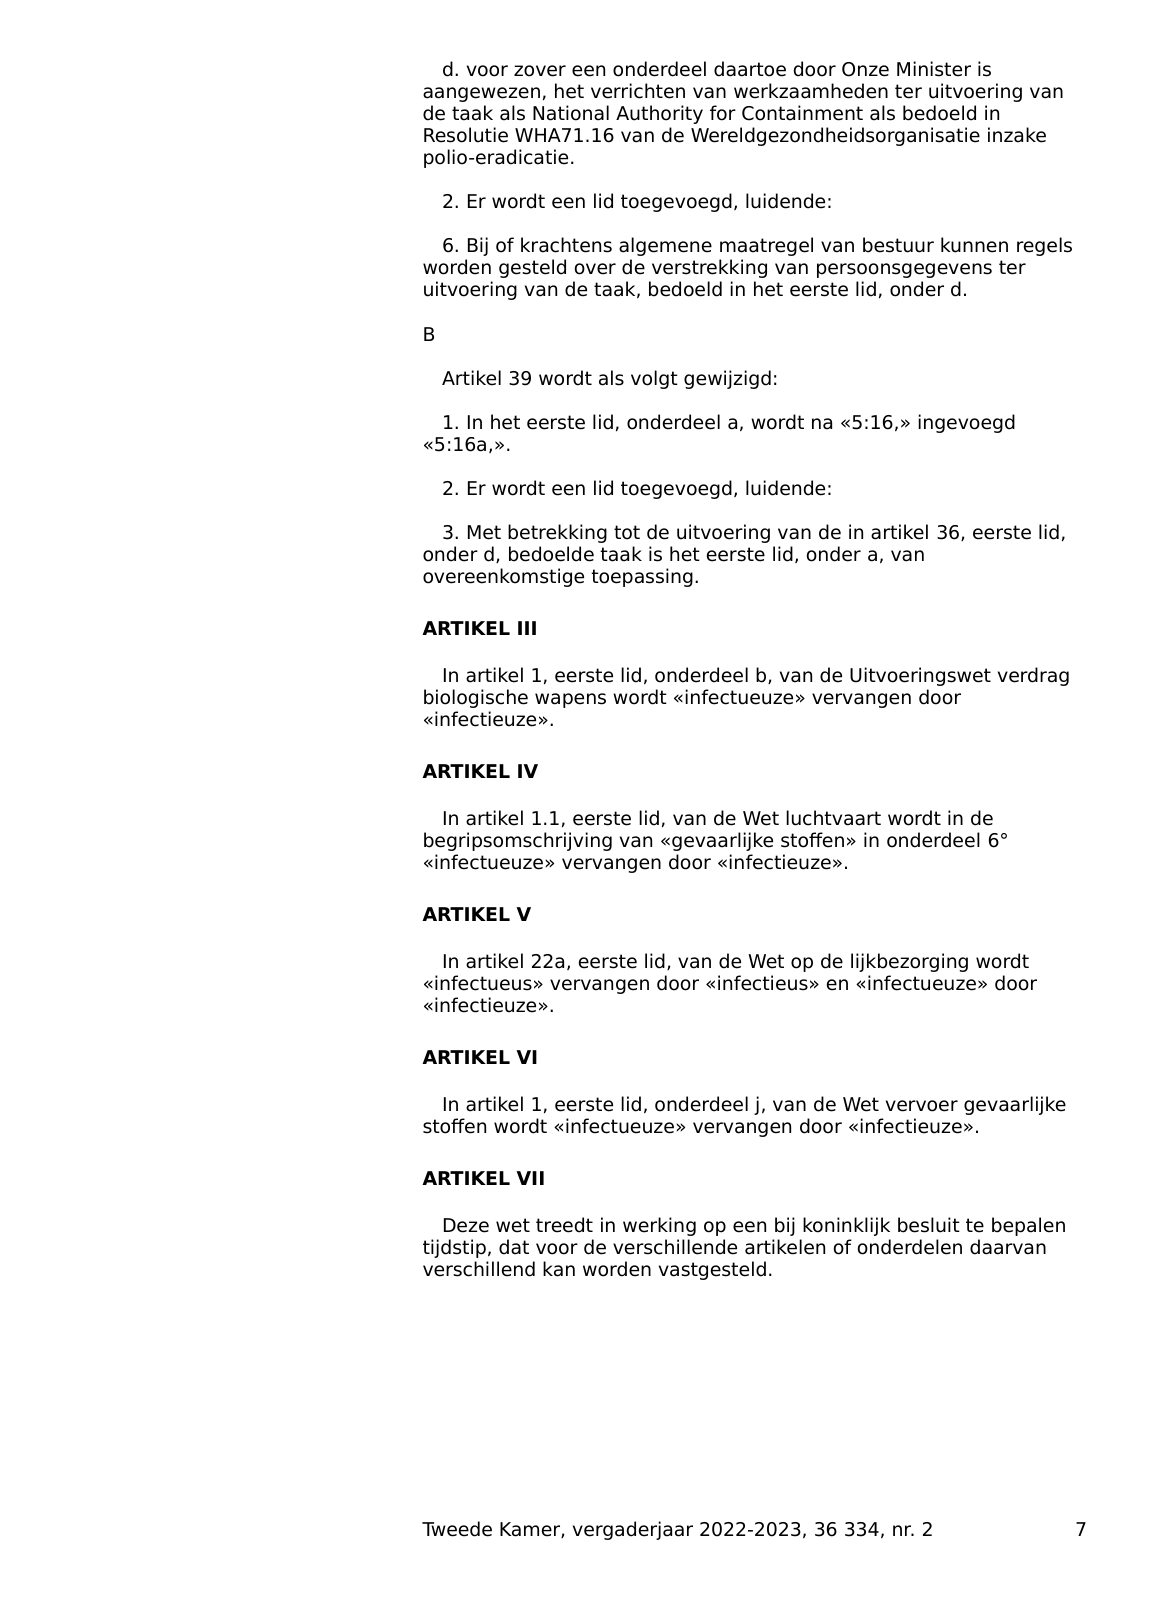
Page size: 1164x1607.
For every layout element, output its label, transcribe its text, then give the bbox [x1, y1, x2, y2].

subtitle ARTIKEL V [422, 904, 1087, 926]
subtitle ARTIKEL IV [422, 761, 1087, 783]
text Artikel 39 wordt als volgt gewijzigd: [422, 368, 1087, 389]
text 3. Met betrekking tot de uitvoering van de in artikel 36, eerste lid, onder d, bedoelde taak is het eerste lid, onder a, van overeenkomstige toepassing. [422, 522, 1087, 588]
text 2. Er wordt een lid toegevoegd, luidende: [422, 478, 1087, 500]
text 6. Bij of krachtens algemene maatregel van bestuur kunnen regels worden gesteld over de verstrekking van persoonsgegevens ter uitvoering van de taak, bedoeld in het eerste lid, onder d. [422, 235, 1087, 301]
text B [422, 323, 1087, 345]
subtitle ARTIKEL VI [422, 1047, 1087, 1069]
text d. voor zover een onderdeel daartoe door Onze Minister is aangewezen, het verrichten van werkzaamheden ter uitvoering van de taak als National Authority for Containment als bedoeld in Resolutie WHA71.16 van de Wereldgezondheidsorganisatie inzake polio-eradicatie. [422, 59, 1087, 169]
text Deze wet treedt in werking op een bij koninklijk besluit te bepalen tijdstip, dat voor de verschillende artikelen of onderdelen daarvan verschillend kan worden vastgesteld. [422, 1215, 1087, 1281]
text In artikel 1, eerste lid, onderdeel b, van de Uitvoeringswet verdrag biologische wapens wordt «infectueuze» vervangen door «infectieuze». [422, 665, 1087, 731]
subtitle ARTIKEL III [422, 618, 1087, 640]
subtitle ARTIKEL VII [422, 1168, 1087, 1190]
text 2. Er wordt een lid toegevoegd, luidende: [422, 191, 1087, 213]
text In artikel 22a, eerste lid, van de Wet op de lijkbezorging wordt «infectueus» vervangen door «infectieus» en «infectueuze» door «infectieuze». [422, 951, 1087, 1017]
text In artikel 1.1, eerste lid, van de Wet luchtvaart wordt in de begripsomschrijving van «gevaarlijke stoffen» in onderdeel 6° «infectueuze» vervangen door «infectieuze». [422, 808, 1087, 874]
text In artikel 1, eerste lid, onderdeel j, van de Wet vervoer gevaarlijke stoffen wordt «infectueuze» vervangen door «infectieuze». [422, 1094, 1087, 1138]
text 1. In het eerste lid, onderdeel a, wordt na «5:16,» ingevoegd «5:16a,». [422, 412, 1087, 456]
